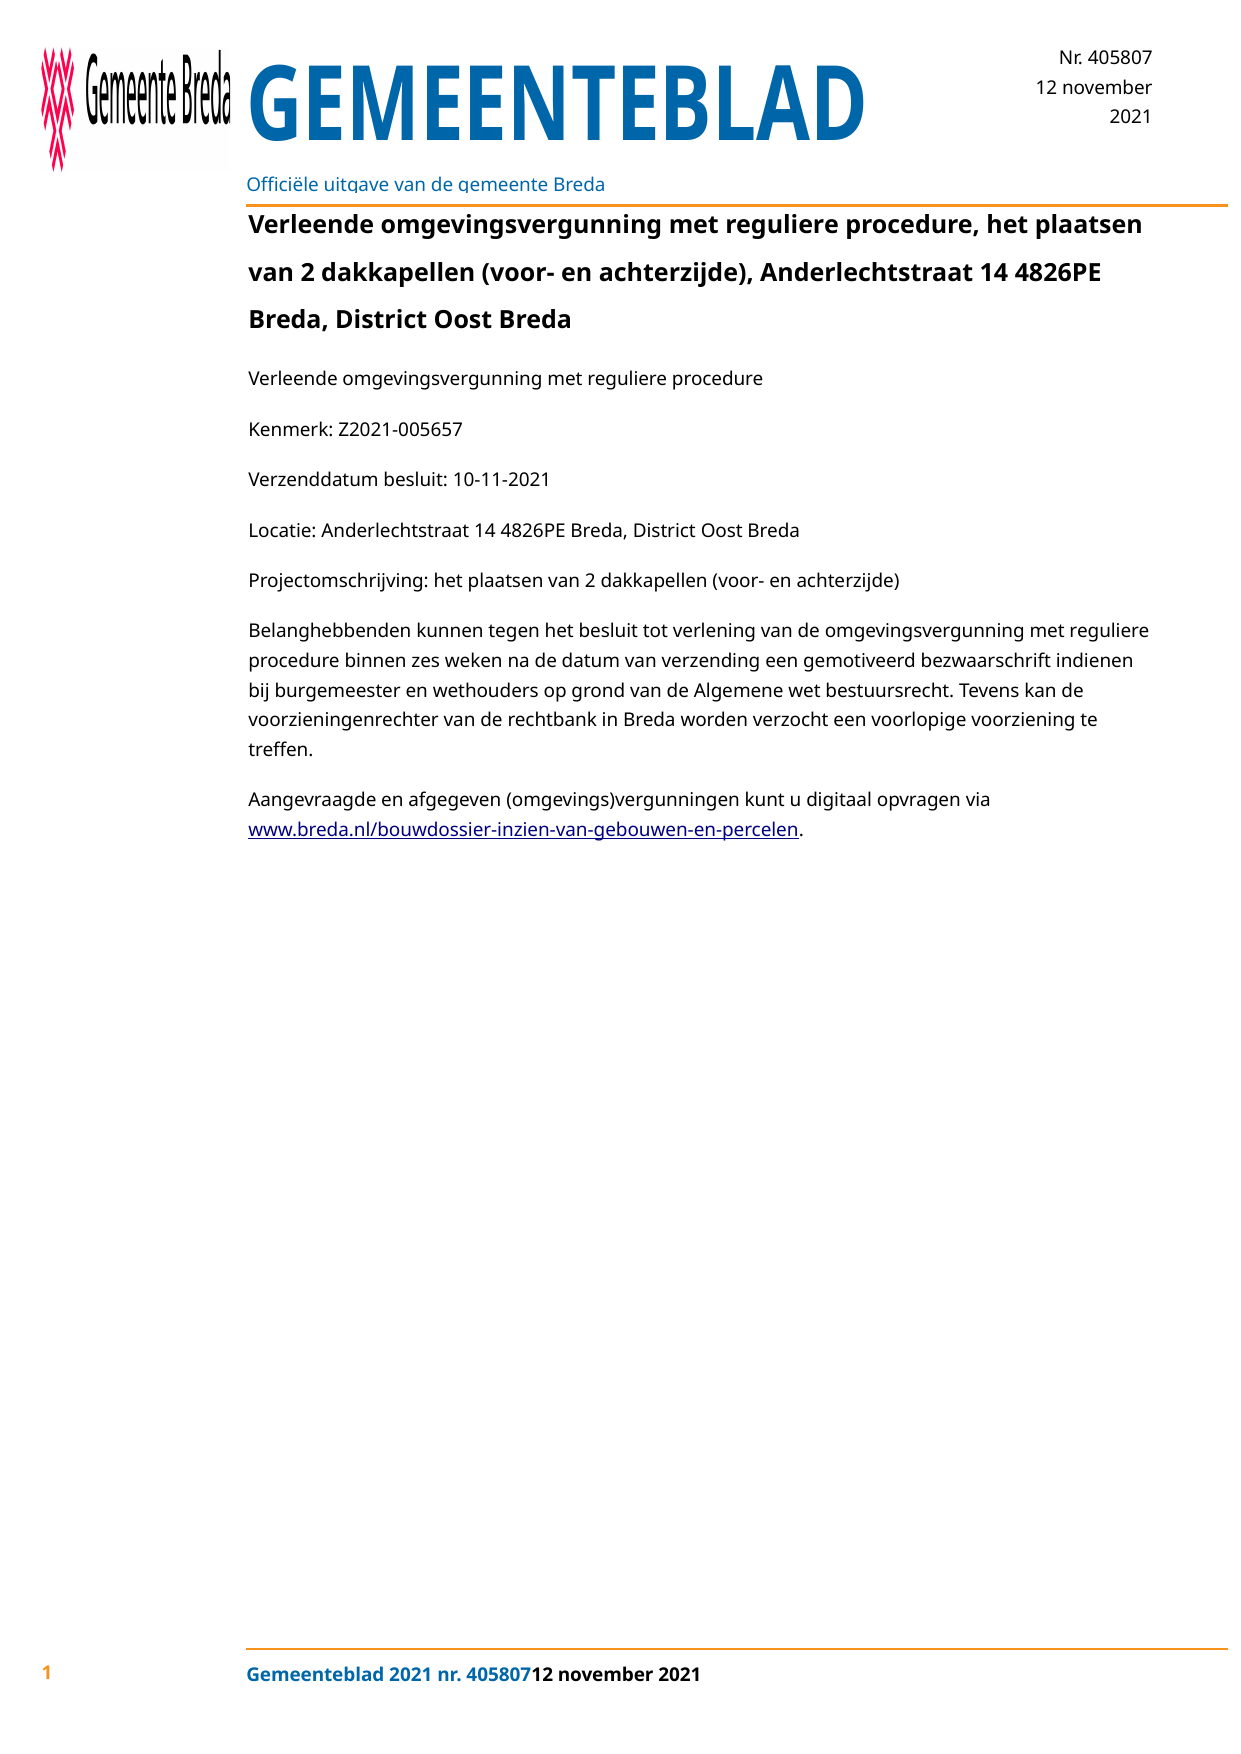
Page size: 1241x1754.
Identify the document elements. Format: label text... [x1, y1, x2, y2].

text Verleende omgevingsvergunning met reguliere procedure, het plaatsen van 2 dakkapellen (voor- en achterzijde), Anderlechtstraat 14 4826PE Breda, District Oost Breda [248, 207, 1152, 336]
text Aangevraagde en afgegeven (omgevings)vergunningen kunt u digitaal opvragen via www.breda.nl/bouwdossier-inzien-van-gebouwen-en-percelen. [248, 786, 1152, 842]
text Locatie: Anderlechtstraat 14 4826PE Breda, District Oost Breda [248, 517, 1152, 542]
text Verzenddatum besluit: 10-11-2021 [248, 466, 1152, 492]
text Verleende omgevingsvergunning met reguliere procedure [248, 366, 1152, 391]
text Belanghebbenden kunnen tegen het besluit tot verlening van de omgevingsvergunning met reguliere procedure binnen zes weken na de datum van verzending een gemotiveerd bezwaarschrift indienen bij burgemeester en wethouders op grond van de Algemene wet bestuursrecht. Tevens kan de voorzieningenrechter van de rechtbank in Breda worden verzocht een voorlopige voorziening te treffen. [248, 618, 1152, 762]
picture [41, 47, 231, 172]
text Kenmerk: Z2021-005657 [248, 416, 1152, 442]
text Projectomschrijving: het plaatsen van 2 dakkapellen (voor- en achterzijde) [248, 567, 1152, 593]
